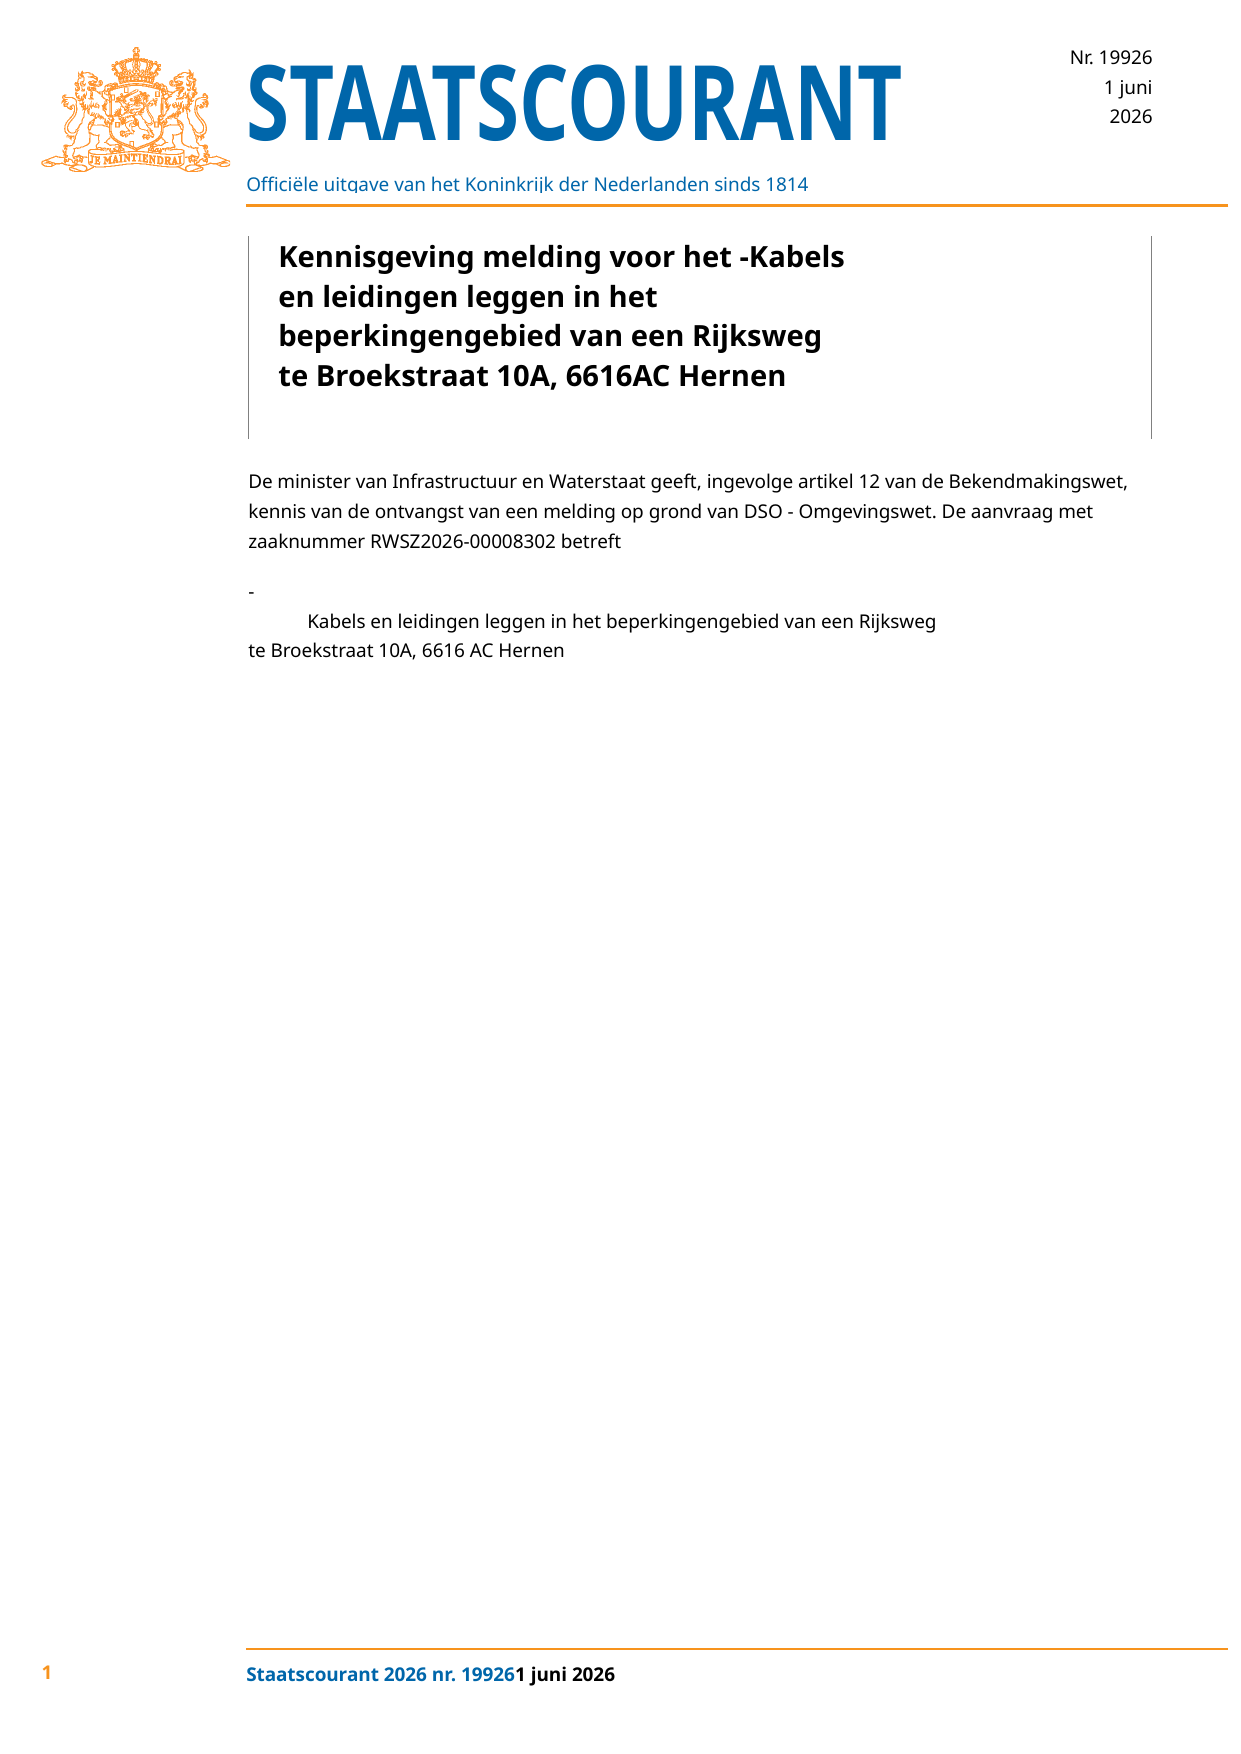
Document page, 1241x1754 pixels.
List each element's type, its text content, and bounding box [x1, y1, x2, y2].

table_header [1090, 236, 1151, 413]
table_header [850, 414, 1151, 439]
table_header [850, 236, 912, 413]
text te Broekstraat 10A, 6616 AC Hernen [248, 637, 1152, 663]
list Kabels en leidingen leggen in het beperkingengebied van een Rijksweg [248, 608, 1152, 633]
picture [41, 47, 231, 172]
text De minister van Infrastructuur en Waterstaat geeft, ingevolge artikel 12 van de Bekendmakingswet, kennis van de ontvangst van een melding op grond van DSO - Omgevingswet. De aanvraag met zaaknummer RWSZ2026-00008302 betreft [248, 469, 1152, 553]
table_header Kennisgeving melding voor het -Kabels en leidingen leggen in het beperkingengebied van een Rijksweg te Broekstraat 10A, 6616AC Hernen [249, 236, 850, 439]
picture [912, 236, 1090, 414]
